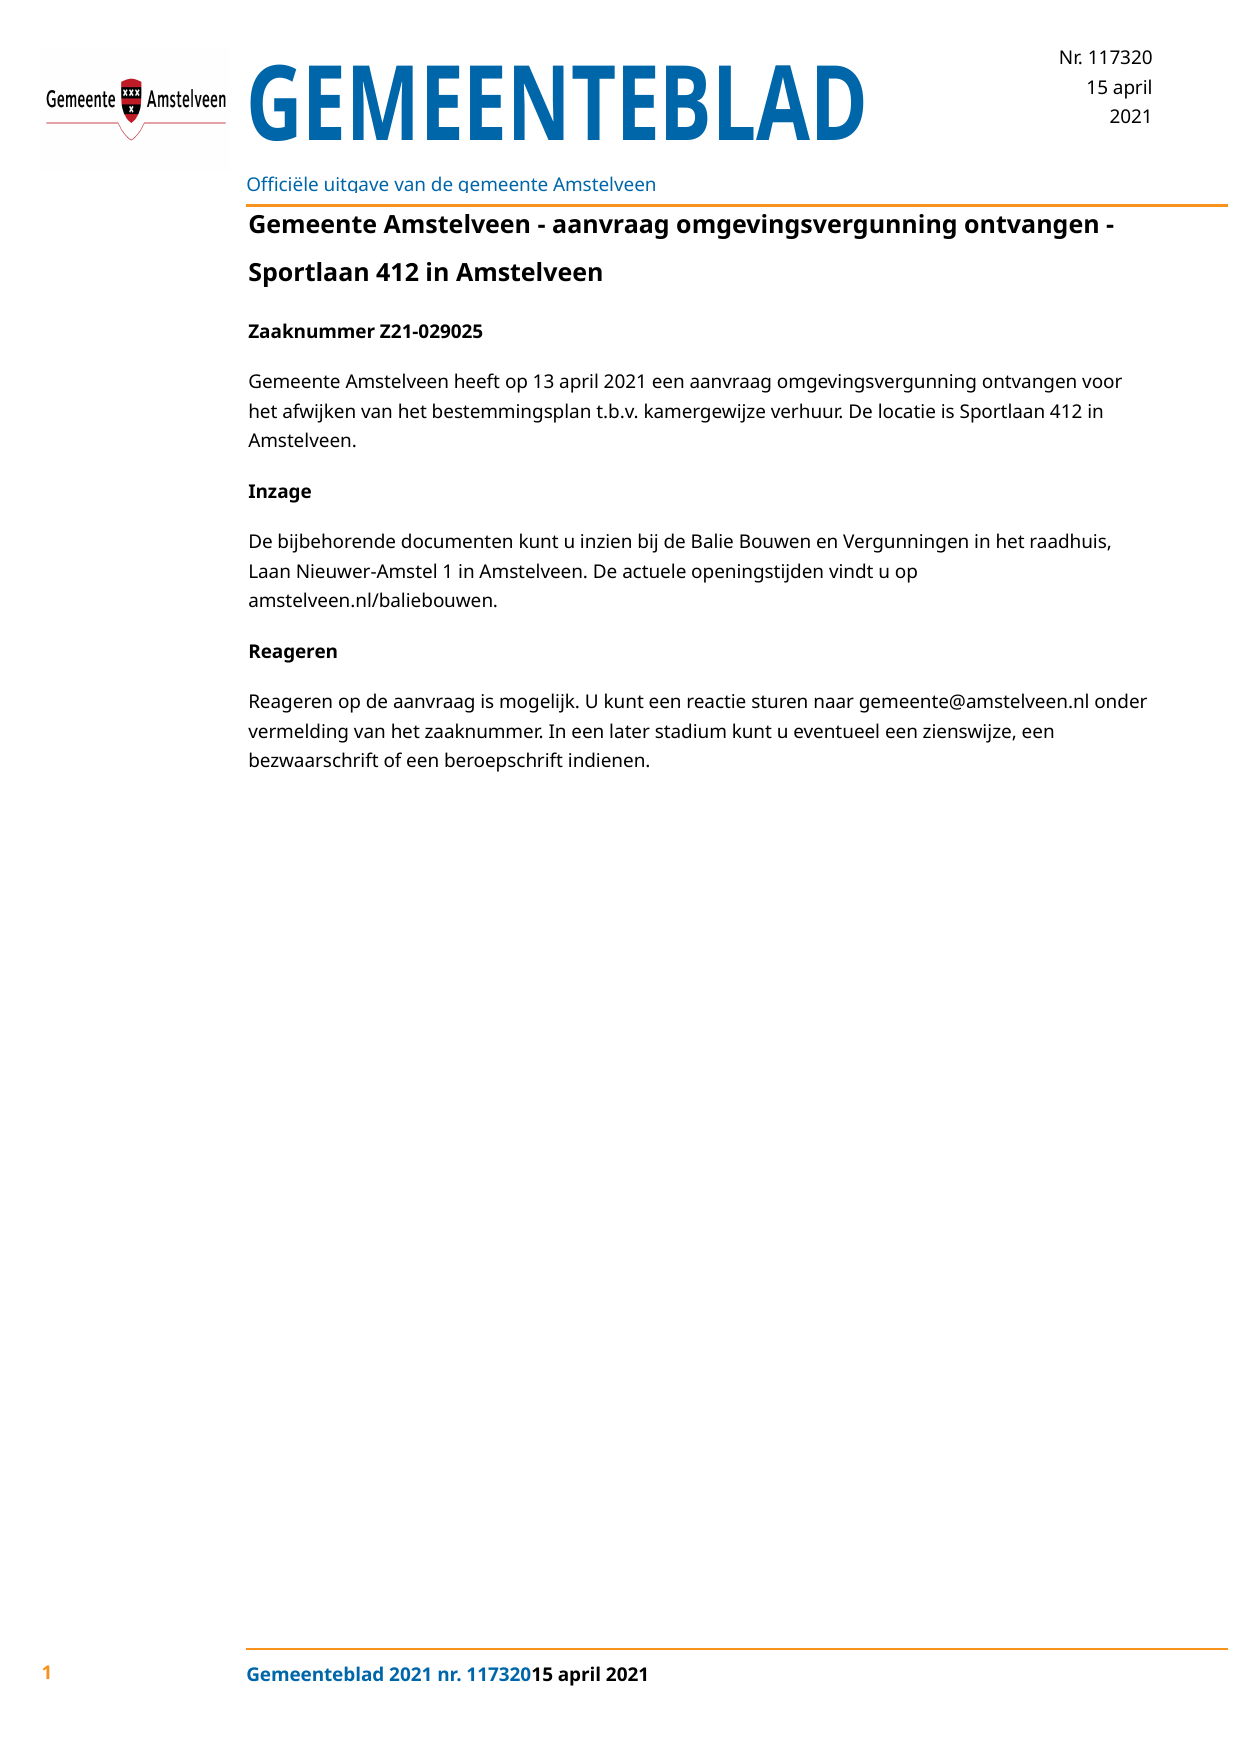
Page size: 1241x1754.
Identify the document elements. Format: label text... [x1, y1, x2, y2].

picture [41, 47, 231, 172]
text Gemeente Amstelveen heeft op 13 april 2021 een aanvraag omgevingsvergunning ontvangen voor het afwijken van het bestemmingsplan t.b.v. kamergewijze verhuur. De locatie is Sportlaan 412 in Amstelveen. [248, 368, 1152, 453]
text Inzage [248, 478, 1152, 504]
text De bijbehorende documenten kunt u inzien bij de Balie Bouwen en Vergunningen in het raadhuis, Laan Nieuwer-Amstel 1 in Amstelveen. De actuele openingstijden vindt u op amstelveen.nl/baliebouwen. [248, 528, 1152, 613]
text Reageren [248, 638, 1152, 664]
text Zaaknummer Z21-029025 [248, 318, 1152, 344]
text Gemeente Amstelveen - aanvraag omgevingsvergunning ontvangen - Sportlaan 412 in Amstelveen [248, 207, 1152, 288]
text Reageren op de aanvraag is mogelijk. U kunt een reactie sturen naar gemeente@amstelveen.nl onder vermelding van het zaaknummer. In een later stadium kunt u eventueel een zienswijze, een bezwaarschrift of een beroepschrift indienen. [248, 688, 1152, 773]
